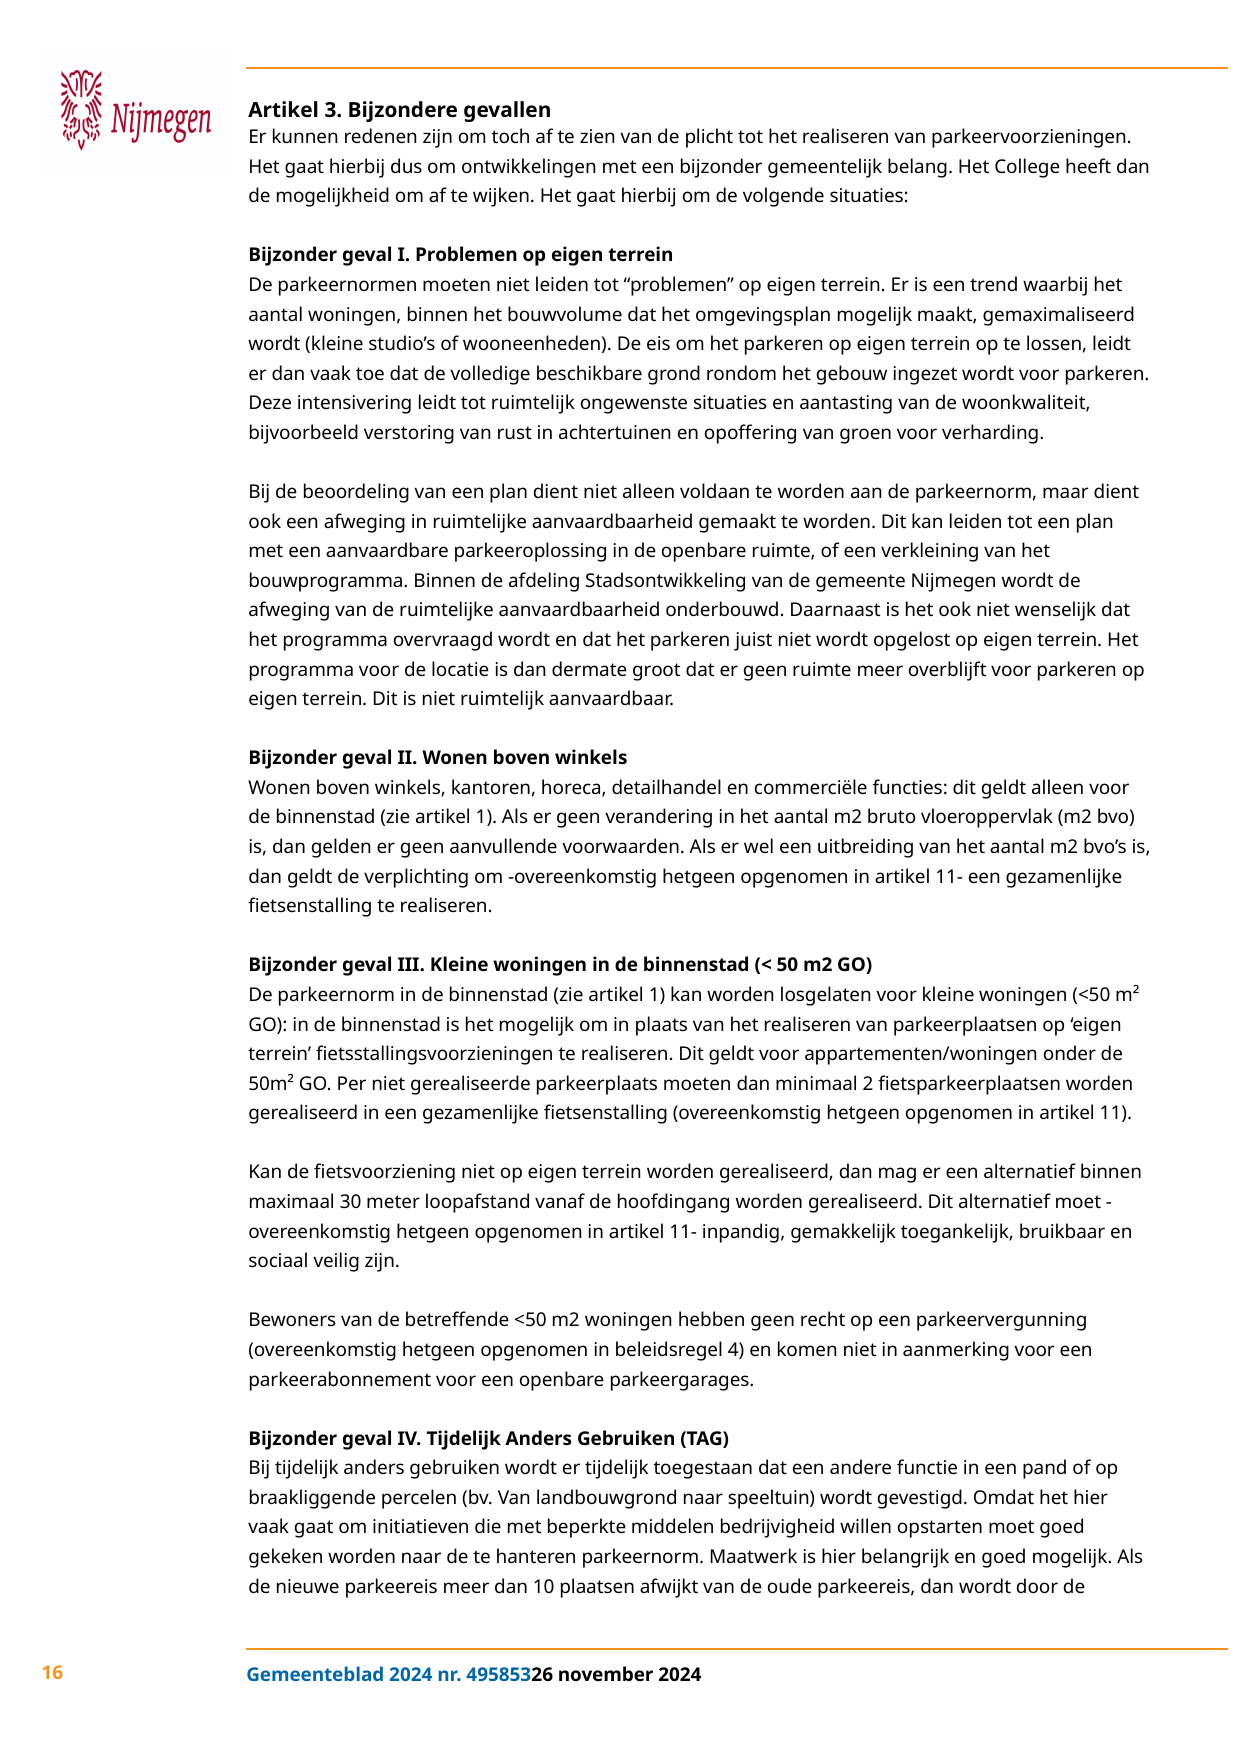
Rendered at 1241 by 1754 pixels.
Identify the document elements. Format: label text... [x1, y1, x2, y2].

text Bewoners van de betreffende <50 m2 woningen hebben geen recht op een parkeervergunning (overeenkomstig hetgeen opgenomen in beleidsregel 4) en komen niet in aanmerking voor een parkeerabonnement voor een openbare parkeergarages. [248, 1307, 1152, 1391]
text Er kunnen redenen zijn om toch af te zien van de plicht tot het realiseren van parkeervoorzieningen. Het gaat hierbij dus om ontwikkelingen met een bijzonder gemeentelijk belang. Het College heeft dan de mogelijkheid om af te wijken. Het gaat hierbij om de volgende situaties: [248, 123, 1152, 208]
picture [41, 47, 231, 172]
text Wonen boven winkels, kantoren, horeca, detailhandel en commerciële functies: dit geldt alleen voor de binnenstad (zie artikel 1). Als er geen verandering in het aantal m2 bruto vloeroppervlak (m2 bvo) is, dan gelden er geen aanvullende voorwaarden. Als er wel een uitbreiding van het aantal m2 bvo’s is, dan geldt de verplichting om -overeenkomstig hetgeen opgenomen in artikel 11- een gezamenlijke fietsenstalling te realiseren. [248, 774, 1152, 918]
text Bijzonder geval IV. Tijdelijk Anders Gebruiken (TAG) [248, 1425, 1152, 1451]
text Artikel 3. Bijzondere gevallen [248, 95, 1152, 123]
text Bij tijdelijk anders gebruiken wordt er tijdelijk toegestaan dat een andere functie in een pand of op braakliggende percelen (bv. Van landbouwgrond naar speeltuin) wordt gevestigd. Omdat het hier vaak gaat om initiatieven die met beperkte middelen bedrijvigheid willen opstarten moet goed gekeken worden naar de te hanteren parkeernorm. Maatwerk is hier belangrijk en goed mogelijk. Als de nieuwe parkeereis meer dan 10 plaatsen afwijkt van de oude parkeereis, dan wordt door de [248, 1454, 1152, 1598]
text Kan de fietsvoorziening niet op eigen terrein worden gerealiseerd, dan mag er een alternatief binnen maximaal 30 meter loopafstand vanaf de hoofdingang worden gerealiseerd. Dit alternatief moet -overeenkomstig hetgeen opgenomen in artikel 11- inpandig, gemakkelijk toegankelijk, bruikbaar en sociaal veilig zijn. [248, 1159, 1152, 1273]
text Bijzonder geval II. Wonen boven winkels [248, 744, 1152, 770]
text Bijzonder geval I. Problemen op eigen terrein [248, 242, 1152, 267]
text De parkeernormen moeten niet leiden tot “problemen” op eigen terrein. Er is een trend waarbij het aantal woningen, binnen het bouwvolume dat het omgevingsplan mogelijk maakt, gemaximaliseerd wordt (kleine studio’s of wooneenheden). De eis om het parkeren op eigen terrein op te lossen, leidt er dan vaak toe dat de volledige beschikbare grond rondom het gebouw ingezet wordt voor parkeren. Deze intensivering leidt tot ruimtelijk ongewenste situaties en aantasting van de woonkwaliteit, bijvoorbeeld verstoring van rust in achtertuinen en opoffering van groen voor verharding. [248, 271, 1152, 445]
text Bijzonder geval III. Kleine woningen in de binnenstad (< 50 m2 GO) [248, 952, 1152, 977]
text Bij de beoordeling van een plan dient niet alleen voldaan te worden aan de parkeernorm, maar dient ook een afweging in ruimtelijke aanvaardbaarheid gemaakt te worden. Dit kan leiden tot een plan met een aanvaardbare parkeeroplossing in de openbare ruimte, of een verkleining van het bouwprogramma. Binnen de afdeling Stadsontwikkeling van de gemeente Nijmegen wordt de afweging van de ruimtelijke aanvaardbaarheid onderbouwd. Daarnaast is het ook niet wenselijk dat het programma overvraagd wordt en dat het parkeren juist niet wordt opgelost op eigen terrein. Het programma voor de locatie is dan dermate groot dat er geen ruimte meer overblijft voor parkeren op eigen terrein. Dit is niet ruimtelijk aanvaardbaar. [248, 478, 1152, 711]
text De parkeernorm in de binnenstad (zie artikel 1) kan worden losgelaten voor kleine woningen (<50 m² GO): in de binnenstad is het mogelijk om in plaats van het realiseren van parkeerplaatsen op ‘eigen terrein’ fietsstallingsvoorzieningen te realiseren. Dit geldt voor appartementen/woningen onder de 50m² GO. Per niet gerealiseerde parkeerplaats moeten dan minimaal 2 fietsparkeerplaatsen worden gerealiseerd in een gezamenlijke fietsenstalling (overeenkomstig hetgeen opgenomen in artikel 11). [248, 981, 1152, 1125]
